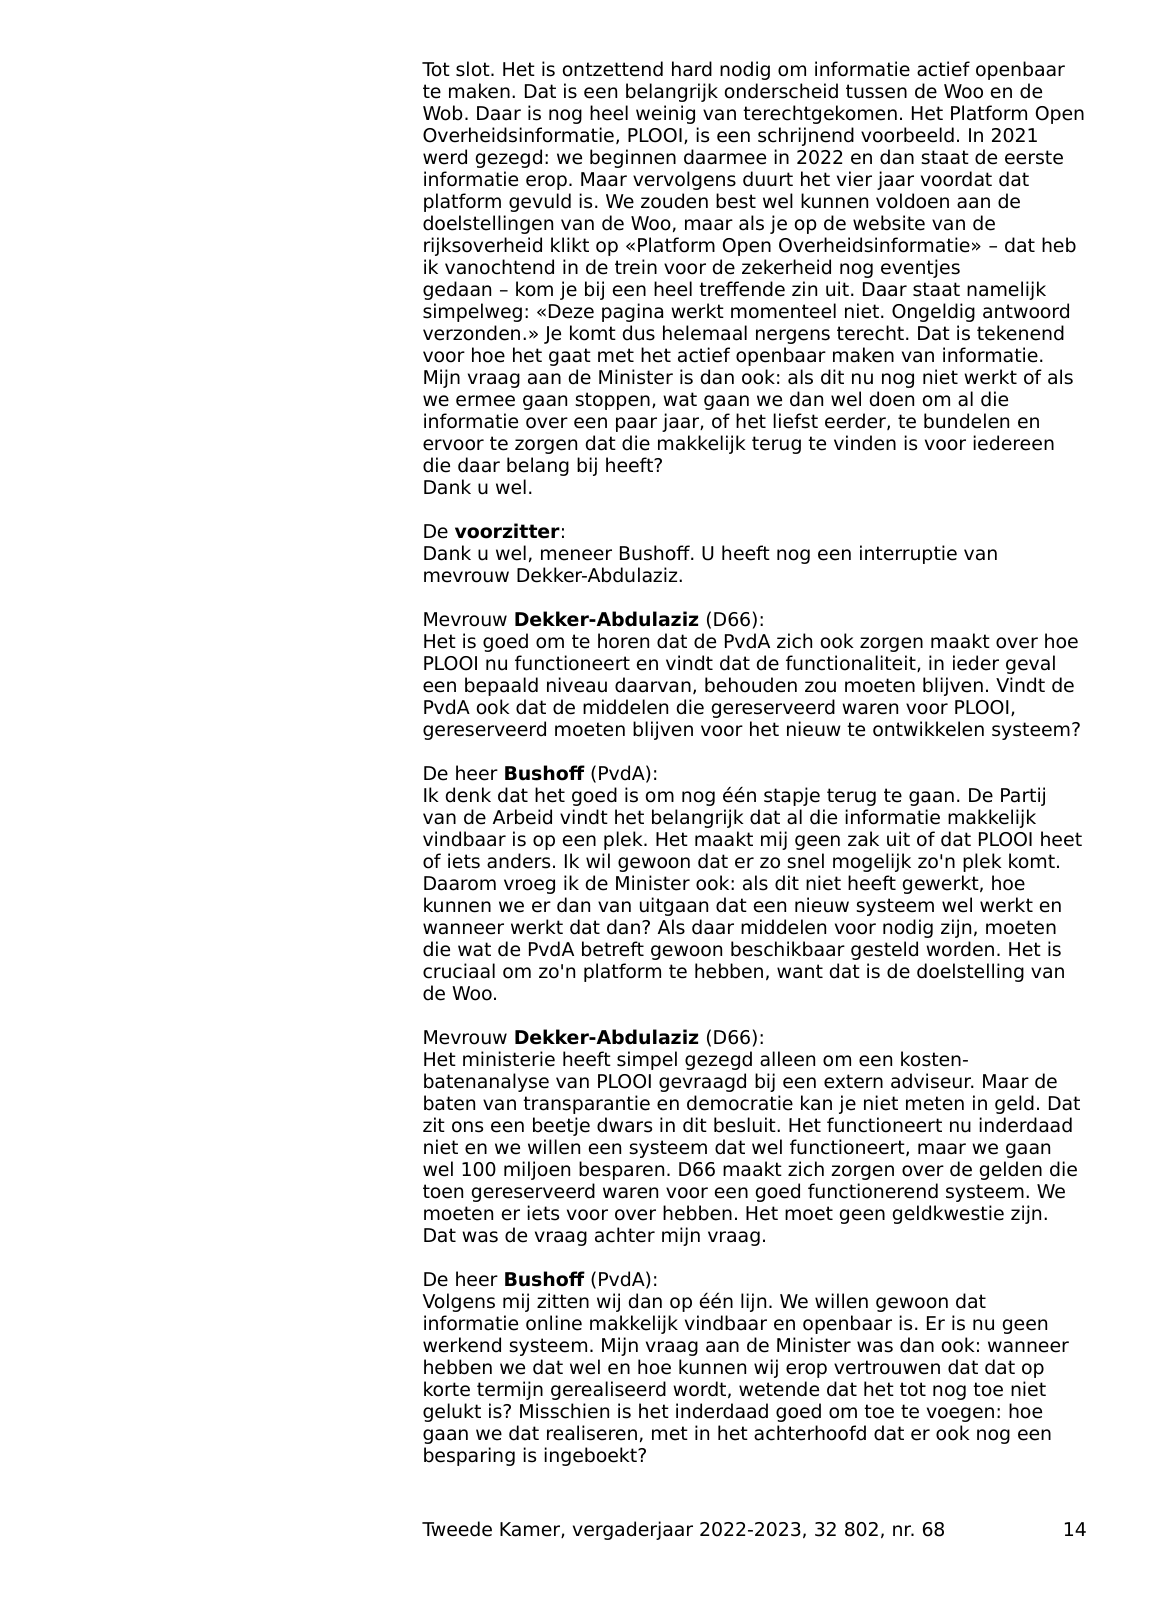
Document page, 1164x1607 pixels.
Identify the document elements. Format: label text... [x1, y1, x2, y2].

text Dank u wel, meneer Bushoff. U heeft nog een interruptie van mevrouw Dekker-Abdulaziz. [422, 543, 1087, 587]
text Mevrouw Dekker-Abdulaziz (D66): [422, 609, 1087, 631]
text Dank u wel. [422, 477, 1087, 499]
text Het ministerie heeft simpel gezegd alleen om een kosten-batenanalyse van PLOOI gevraagd bij een extern adviseur. Maar de baten van transparantie en democratie kan je niet meten in geld. Dat zit ons een beetje dwars in dit besluit. Het functioneert nu inderdaad niet en we willen een systeem dat wel functioneert, maar we gaan wel 100 miljoen besparen. D66 maakt zich zorgen over de gelden die toen gereserveerd waren voor een goed functionerend systeem. We moeten er iets voor over hebben. Het moet geen geldkwestie zijn. Dat was de vraag achter mijn vraag. [422, 1049, 1087, 1247]
text Volgens mij zitten wij dan op één lijn. We willen gewoon dat informatie online makkelijk vindbaar en openbaar is. Er is nu geen werkend systeem. Mijn vraag aan de Minister was dan ook: wanneer hebben we dat wel en hoe kunnen wij erop vertrouwen dat dat op korte termijn gerealiseerd wordt, wetende dat het tot nog toe niet gelukt is? Misschien is het inderdaad goed om toe te voegen: hoe gaan we dat realiseren, met in het achterhoofd dat er ook nog een besparing is ingeboekt? [422, 1291, 1087, 1467]
text Het is goed om te horen dat de PvdA zich ook zorgen maakt over hoe PLOOI nu functioneert en vindt dat de functionaliteit, in ieder geval een bepaald niveau daarvan, behouden zou moeten blijven. Vindt de PvdA ook dat de middelen die gereserveerd waren voor PLOOI, gereserveerd moeten blijven voor het nieuw te ontwikkelen systeem? [422, 631, 1087, 741]
text De voorzitter: [422, 521, 1087, 543]
text Tot slot. Het is ontzettend hard nodig om informatie actief openbaar te maken. Dat is een belangrijk onderscheid tussen de Woo en de Wob. Daar is nog heel weinig van terechtgekomen. Het Platform Open Overheidsinformatie, PLOOI, is een schrijnend voorbeeld. In 2021 werd gezegd: we beginnen daarmee in 2022 en dan staat de eerste informatie erop. Maar vervolgens duurt het vier jaar voordat dat platform gevuld is. We zouden best wel kunnen voldoen aan de doelstellingen van de Woo, maar als je op de website van de rijksoverheid klikt op «Platform Open Overheidsinformatie» – dat heb ik vanochtend in de trein voor de zekerheid nog eventjes gedaan – kom je bij een heel treffende zin uit. Daar staat namelijk simpelweg: «Deze pagina werkt momenteel niet. Ongeldig antwoord verzonden.» Je komt dus helemaal nergens terecht. Dat is tekenend voor hoe het gaat met het actief openbaar maken van informatie. Mijn vraag aan de Minister is dan ook: als dit nu nog niet werkt of als we ermee gaan stoppen, wat gaan we dan wel doen om al die informatie over een paar jaar, of het liefst eerder, te bundelen en ervoor te zorgen dat die makkelijk terug te vinden is voor iedereen die daar belang bij heeft? [422, 59, 1087, 477]
text Mevrouw Dekker-Abdulaziz (D66): [422, 1027, 1087, 1049]
text Ik denk dat het goed is om nog één stapje terug te gaan. De Partij van de Arbeid vindt het belangrijk dat al die informatie makkelijk vindbaar is op een plek. Het maakt mij geen zak uit of dat PLOOI heet of iets anders. Ik wil gewoon dat er zo snel mogelijk zo'n plek komt. Daarom vroeg ik de Minister ook: als dit niet heeft gewerkt, hoe kunnen we er dan van uitgaan dat een nieuw systeem wel werkt en wanneer werkt dat dan? Als daar middelen voor nodig zijn, moeten die wat de PvdA betreft gewoon beschikbaar gesteld worden. Het is cruciaal om zo'n platform te hebben, want dat is de doelstelling van de Woo. [422, 785, 1087, 1005]
text De heer Bushoff (PvdA): [422, 763, 1087, 785]
text De heer Bushoff (PvdA): [422, 1269, 1087, 1291]
